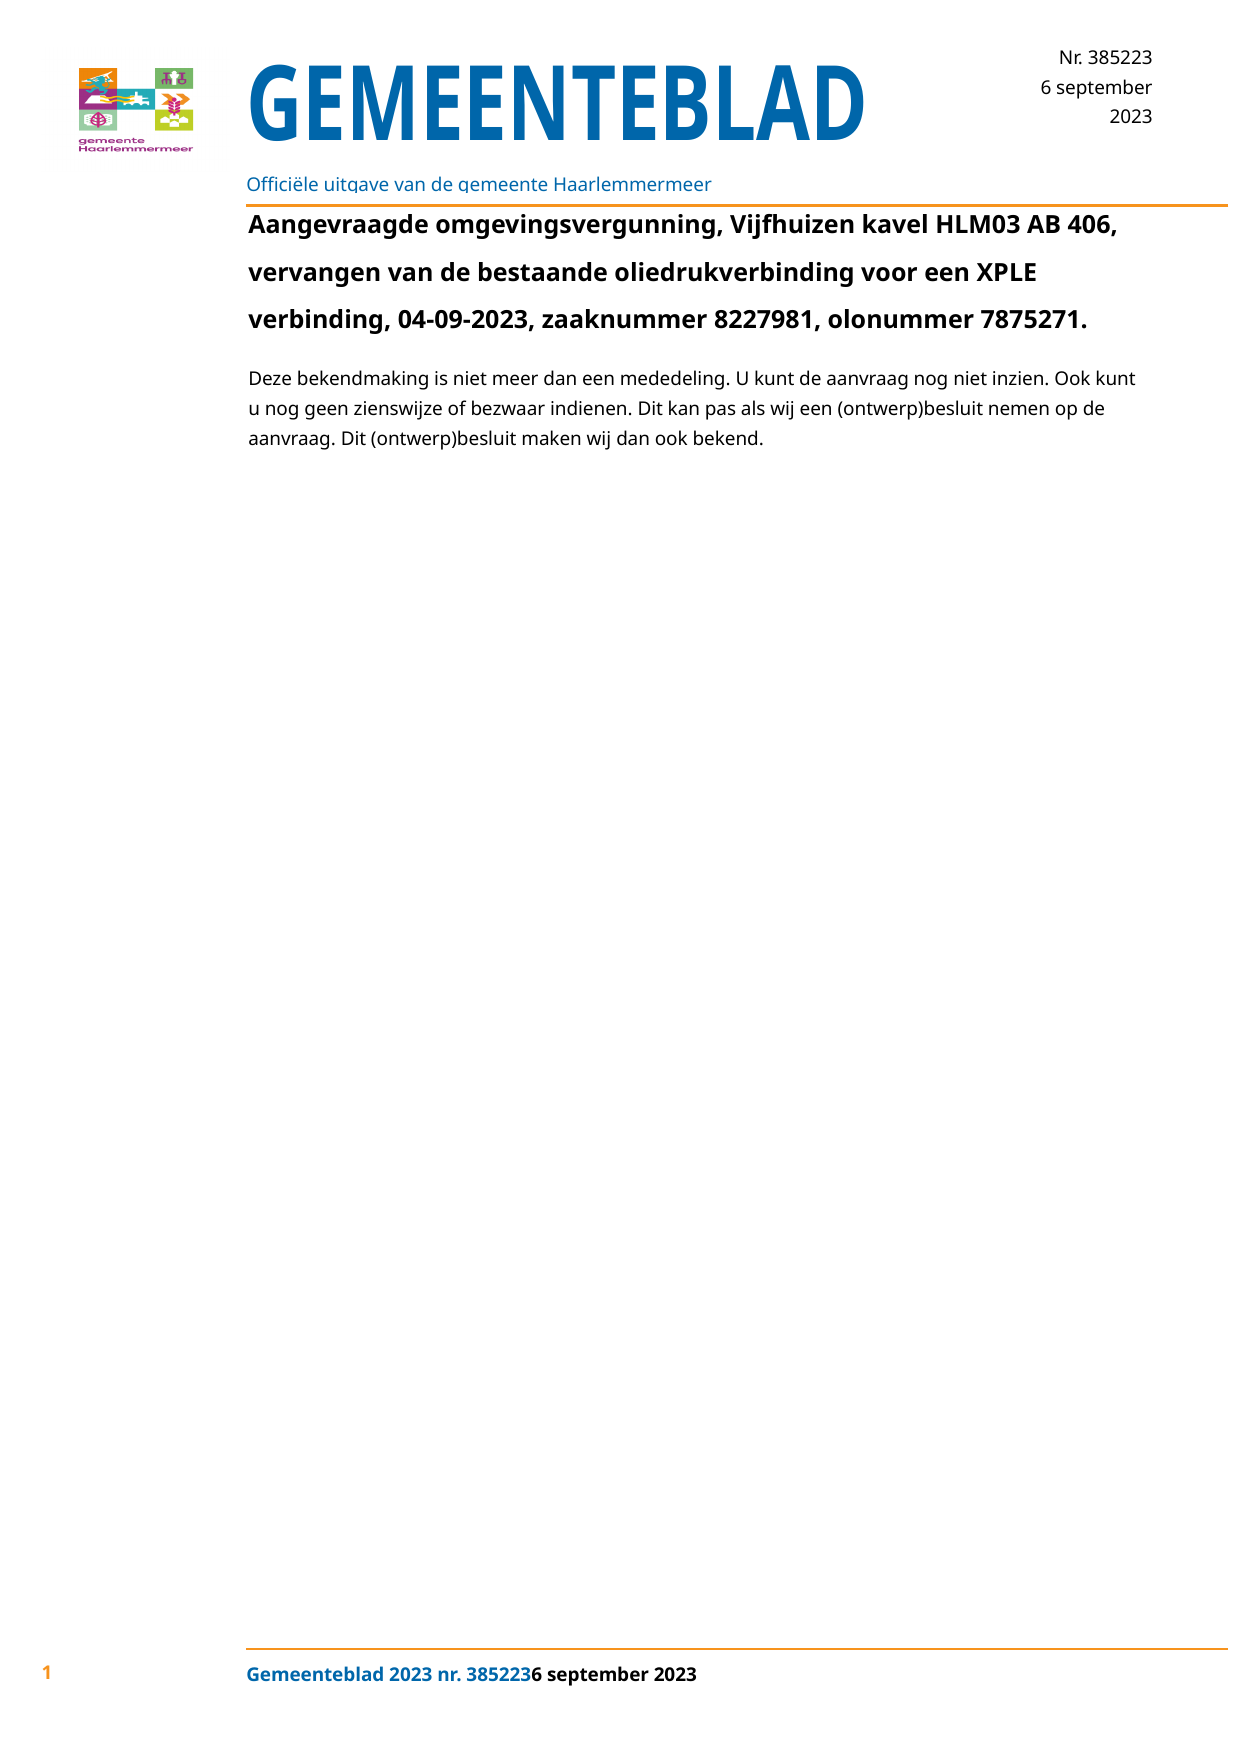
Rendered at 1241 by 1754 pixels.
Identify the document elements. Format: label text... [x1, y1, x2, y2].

text Aangevraagde omgevingsvergunning, Vijfhuizen kavel HLM03 AB 406, vervangen van de bestaande oliedrukverbinding voor een XPLE verbinding, 04-09-2023, zaaknummer 8227981, olonummer 7875271. [248, 207, 1152, 336]
text Deze bekendmaking is niet meer dan een mededeling. U kunt de aanvraag nog niet inzien. Ook kunt u nog geen zienswijze of bezwaar indienen. Dit kan pas als wij een (ontwerp)besluit nemen op de aanvraag. Dit (ontwerp)besluit maken wij dan ook bekend. [248, 366, 1152, 450]
picture [41, 47, 231, 172]
